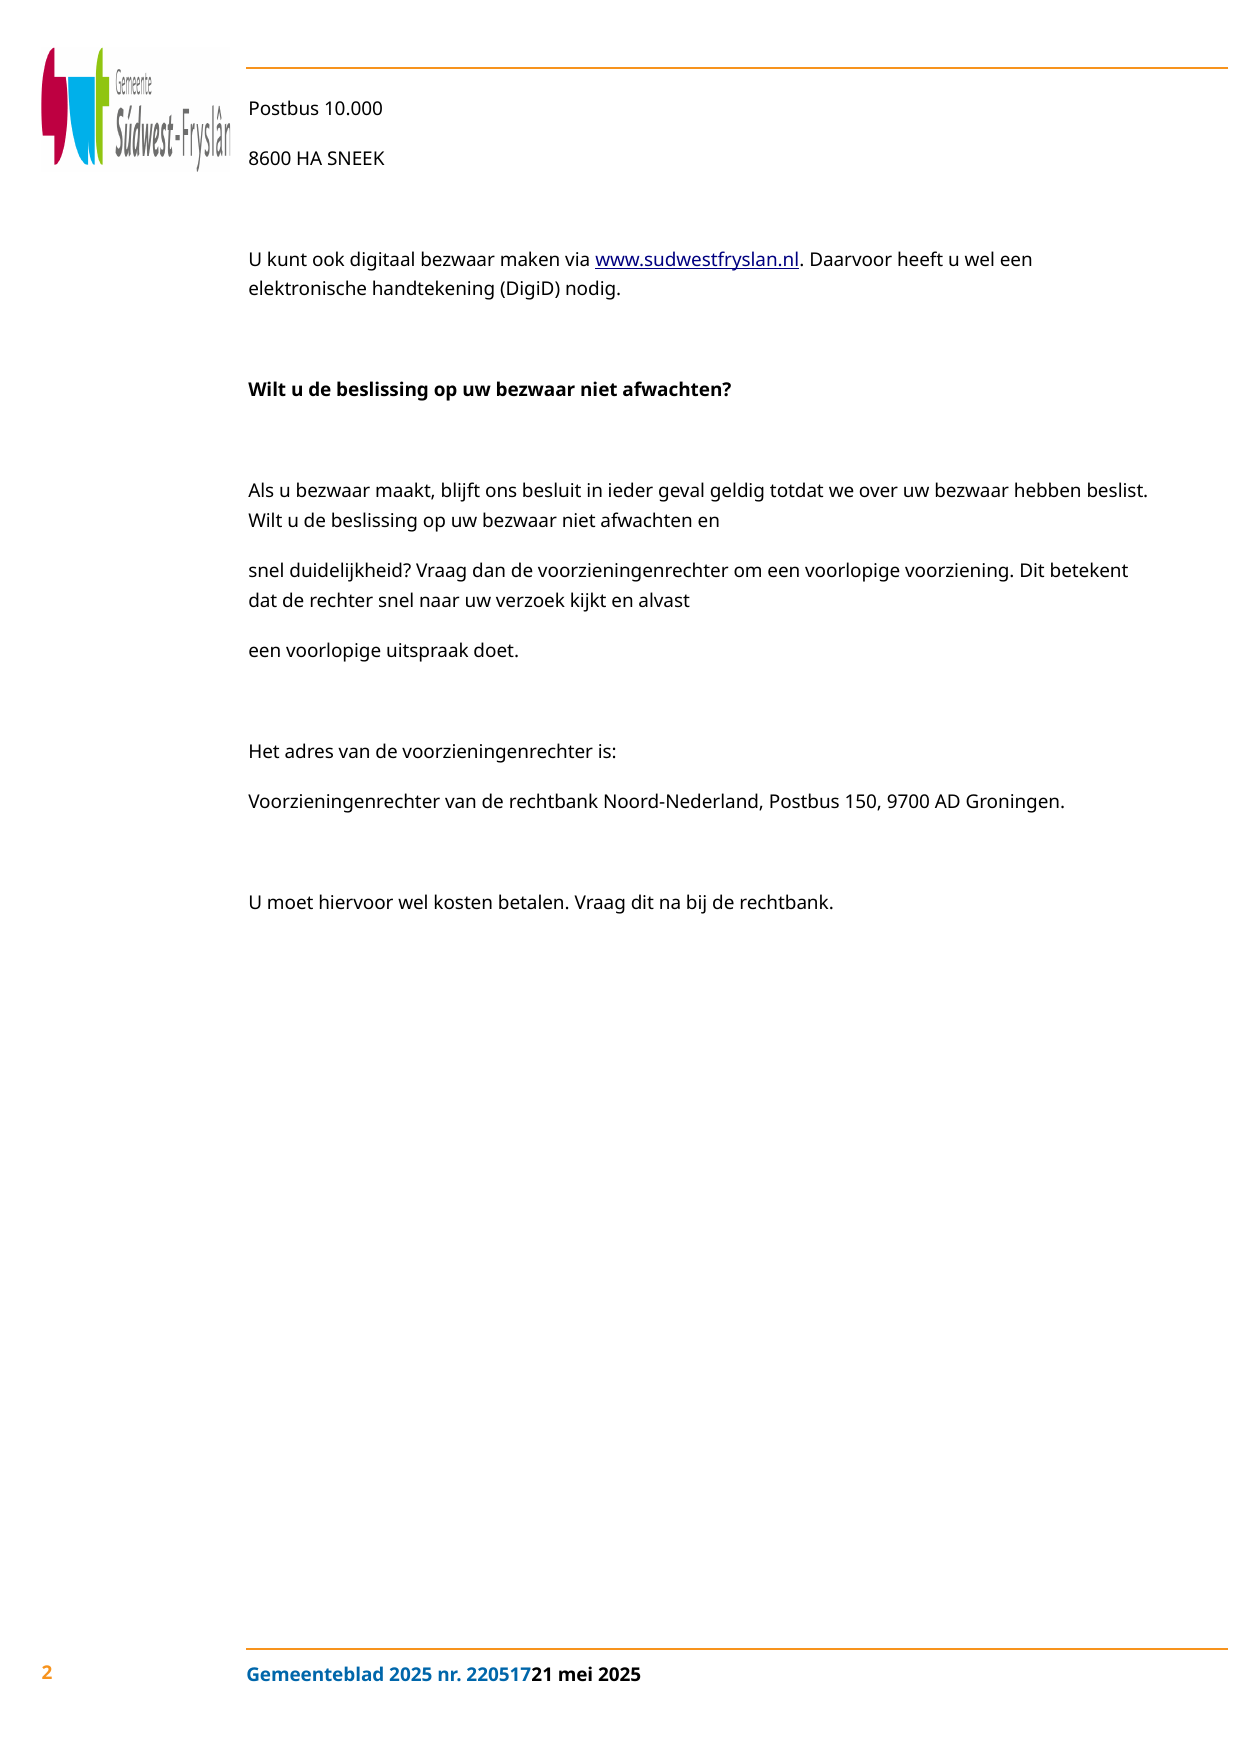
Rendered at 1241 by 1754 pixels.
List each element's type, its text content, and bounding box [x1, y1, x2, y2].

text een voorlopige uitspraak doet. [248, 637, 1152, 663]
text 8600 HA SNEEK [248, 145, 1152, 171]
picture [41, 47, 231, 172]
text snel duidelijkheid? Vraag dan de voorzieningenrechter om een voorlopige voorziening. Dit betekent dat de rechter snel naar uw verzoek kijkt en alvast [248, 557, 1152, 613]
text Het adres van de voorzieningenrechter is: [248, 738, 1152, 764]
text U kunt ook digitaal bezwaar maken via www.sudwestfryslan.nl. Daarvoor heeft u wel een elektronische handtekening (DigiD) nodig. [248, 246, 1152, 301]
text Postbus 10.000 [248, 95, 1152, 121]
text Wilt u de beslissing op uw bezwaar niet afwachten? [248, 376, 1152, 402]
text U moet hiervoor wel kosten betalen. Vraag dit na bij de rechtbank. [248, 889, 1152, 915]
text Voorzieningenrechter van de rechtbank Noord-Nederland, Postbus 150, 9700 AD Groningen. [248, 788, 1152, 814]
text Als u bezwaar maakt, blijft ons besluit in ieder geval geldig totdat we over uw bezwaar hebben beslist. Wilt u de beslissing op uw bezwaar niet afwachten en [248, 477, 1152, 533]
